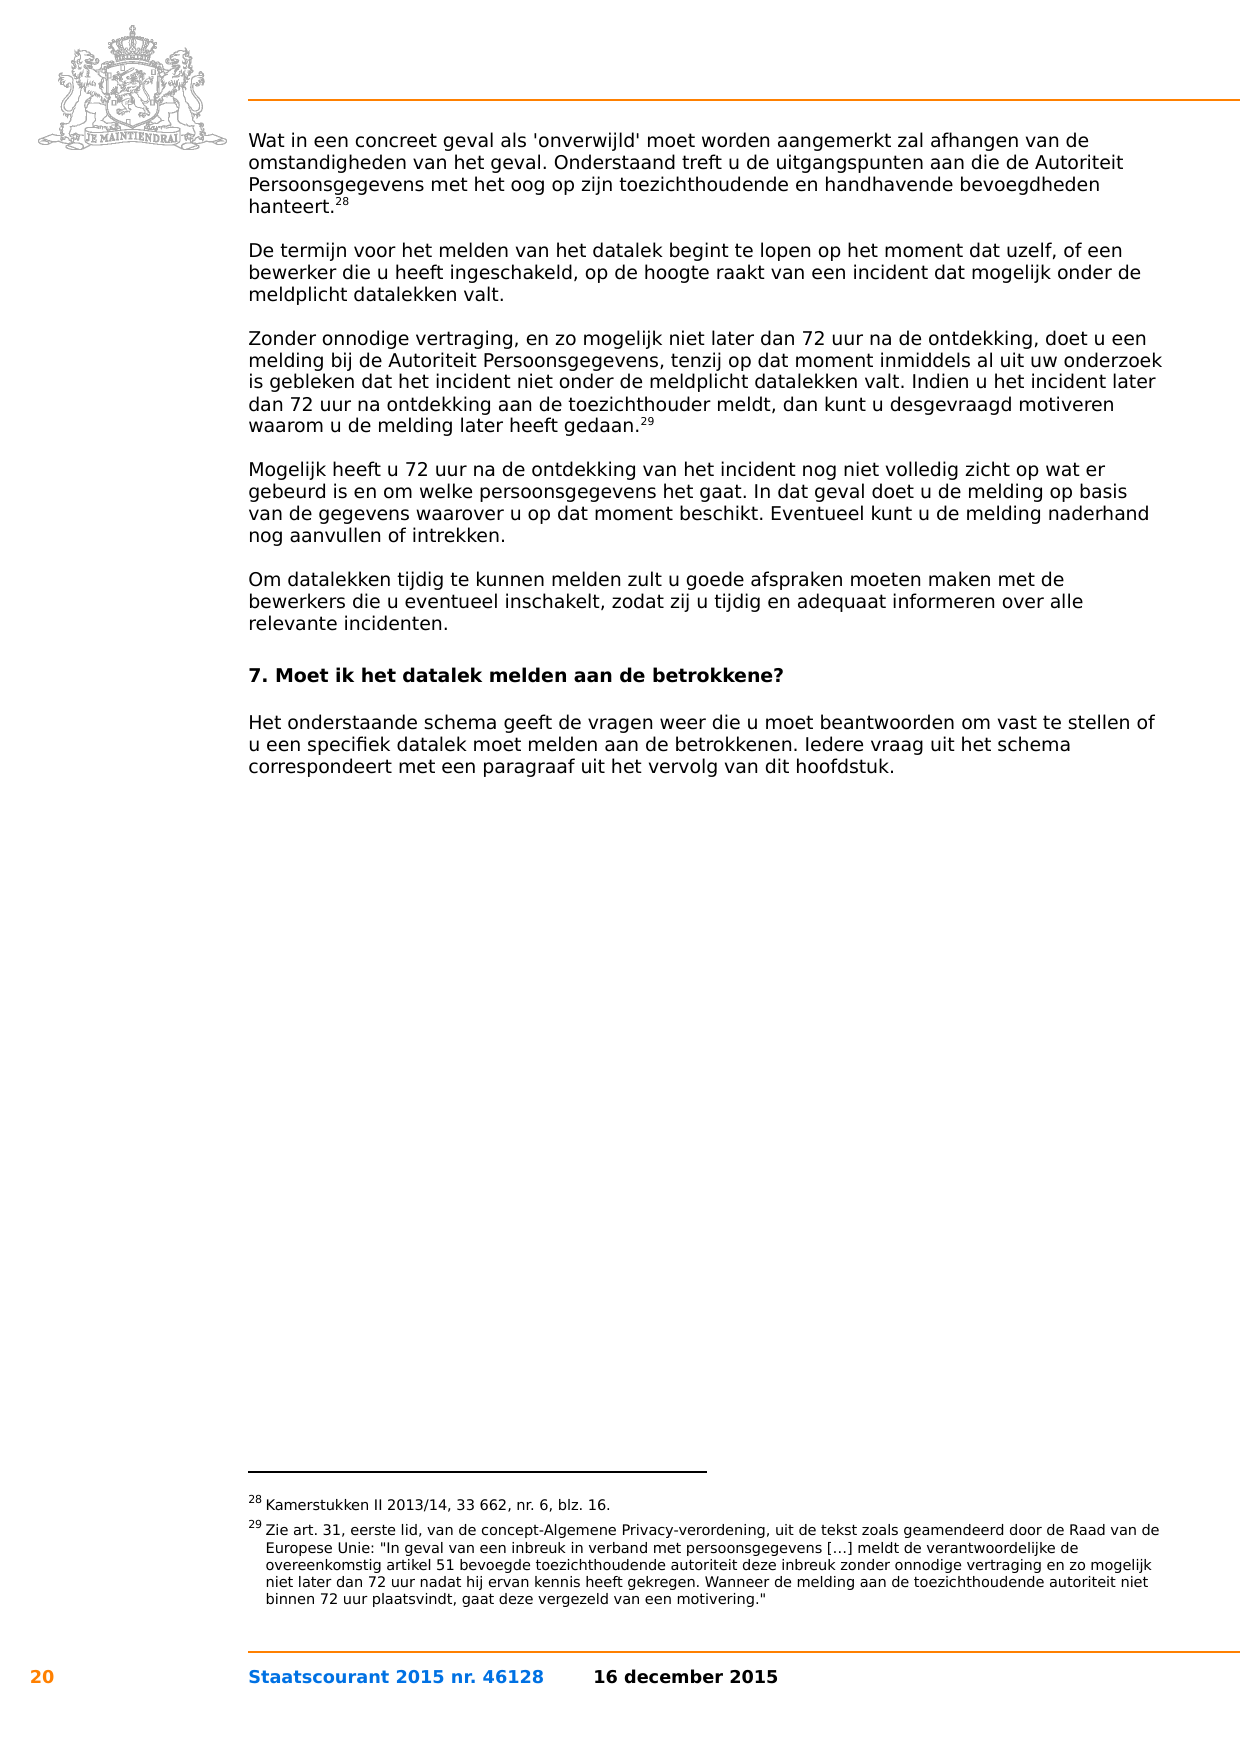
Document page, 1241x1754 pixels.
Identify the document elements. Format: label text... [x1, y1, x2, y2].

picture [38, 25, 227, 150]
text Mogelijk heeft u 72 uur na de ontdekking van het incident nog niet volledig zicht op wat er gebeurd is en om welke persoonsgegevens het gaat. In dat geval doet u de melding op basis van de gegevens waarover u op dat moment beschikt. Eventueel kunt u de melding naderhand nog aanvullen of intrekken. [248, 459, 1163, 547]
text Zie art. 31, eerste lid, van de concept-Algemene Privacy-verordening, uit de tekst zoals geamendeerd door de Raad van de Europese Unie: "In geval van een inbreuk in verband met persoonsgegevens […] meldt de verantwoordelijke de overeenkomstig artikel 51 bevoegde toezichthoudende autoriteit deze inbreuk zonder onnodige vertraging en zo mogelijk niet later dan 72 uur nadat hij ervan kennis heeft gekregen. Wanneer de melding aan de toezichthoudende autoriteit niet binnen 72 uur plaatsvindt, gaat deze vergezeld van een motivering." [248, 1518, 1163, 1608]
text Zonder onnodige vertraging, en zo mogelijk niet later dan 72 uur na de ontdekking, doet u een melding bij de Autoriteit Persoonsgegevens, tenzij op dat moment inmiddels al uit uw onderzoek is gebleken dat het incident niet onder de meldplicht datalekken valt. Indien u het incident later dan 72 uur na ontdekking aan de toezichthouder meldt, dan kunt u desgevraagd motiveren waarom u de melding later heeft gedaan. [248, 327, 1163, 437]
subtitle 7. Moet ik het datalek melden aan de betrokkene? [248, 665, 1163, 687]
text De termijn voor het melden van het datalek begint te lopen op het moment dat uzelf, of een bewerker die u heeft ingeschakeld, op de hoogte raakt van een incident dat mogelijk onder de meldplicht datalekken valt. [248, 240, 1163, 306]
text Kamerstukken II 2013/14, 33 662, nr. 6, blz. 16. [248, 1493, 1163, 1515]
text Het onderstaande schema geeft de vragen weer die u moet beantwoorden om vast te stellen of u een specifiek datalek moet melden aan de betrokkenen. Iedere vraag uit het schema correspondeert met een paragraaf uit het vervolg van dit hoofdstuk. [248, 712, 1163, 778]
text Om datalekken tijdig te kunnen melden zult u goede afspraken moeten maken met de bewerkers die u eventueel inschakelt, zodat zij u tijdig en adequaat informeren over alle relevante incidenten. [248, 569, 1163, 635]
text Wat in een concreet geval als 'onverwijld' moet worden aangemerkt zal afhangen van de omstandigheden van het geval. Onderstaand treft u de uitgangspunten aan die de Autoriteit Persoonsgegevens met het oog op zijn toezichthoudende en handhavende bevoegdheden hanteert. [248, 130, 1163, 218]
